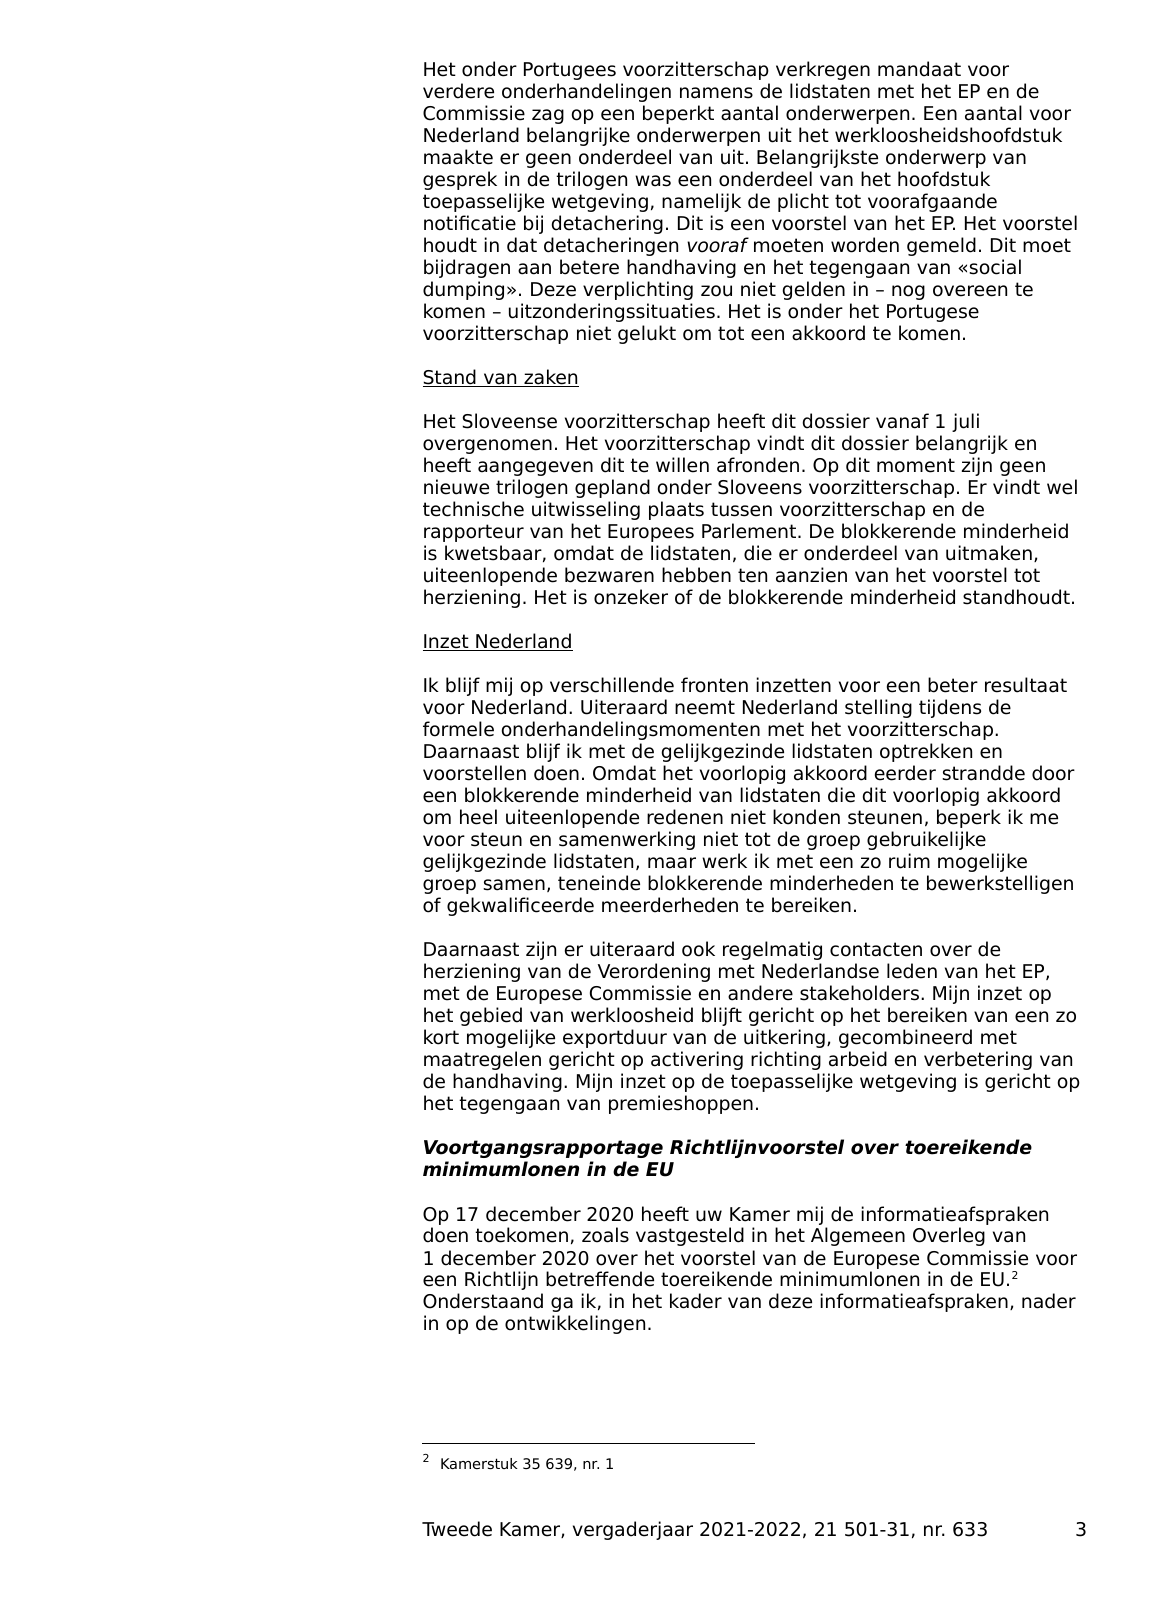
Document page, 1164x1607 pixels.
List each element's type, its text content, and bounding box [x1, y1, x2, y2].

text Daarnaast zijn er uiteraard ook regelmatig contacten over de herziening van de Verordening met Nederlandse leden van het EP, met de Europese Commissie en andere stakeholders. Mijn inzet op het gebied van werkloosheid blijft gericht op het bereiken van een zo kort mogelijke exportduur van de uitkering, gecombineerd met maatregelen gericht op activering richting arbeid en verbetering van de handhaving. Mijn inzet op de toepasselijke wetgeving is gericht op het tegengaan van premieshoppen. [422, 939, 1087, 1115]
text Op 17 december 2020 heeft uw Kamer mij de informatieafspraken doen toekomen, zoals vastgesteld in het Algemeen Overleg van 1 december 2020 over het voorstel van de Europese Commissie voor een Richtlijn betreffende toereikende minimumlonen in de EU. Onderstaand ga ik, in het kader van deze informatieafspraken, nader in op de ontwikkelingen. [422, 1203, 1087, 1335]
subtitle Inzet Nederland [422, 631, 1087, 653]
subtitle Stand van zaken [422, 367, 1087, 389]
text Kamerstuk 35 639, nr. 1 [422, 1452, 1087, 1474]
subtitle Voortgangsrapportage Richtlijnvoorstel over toereikende minimumlonen in de EU [422, 1137, 1087, 1181]
text Het onder Portugees voorzitterschap verkregen mandaat voor verdere onderhandelingen namens de lidstaten met het EP en de Commissie zag op een beperkt aantal onderwerpen. Een aantal voor Nederland belangrijke onderwerpen uit het werkloosheidshoofdstuk maakte er geen onderdeel van uit. Belangrijkste onderwerp van gesprek in de trilogen was een onderdeel van het hoofdstuk toepasselijke wetgeving, namelijk de plicht tot voorafgaande notificatie bij detachering. Dit is een voorstel van het EP. Het voorstel houdt in dat detacheringen vooraf moeten worden gemeld. Dit moet bijdragen aan betere handhaving en het tegengaan van «social dumping». Deze verplichting zou niet gelden in – nog overeen te komen – uitzonderingssituaties. Het is onder het Portugese voorzitterschap niet gelukt om tot een akkoord te komen. [422, 59, 1087, 345]
text Het Sloveense voorzitterschap heeft dit dossier vanaf 1 juli overgenomen. Het voorzitterschap vindt dit dossier belangrijk en heeft aangegeven dit te willen afronden. Op dit moment zijn geen nieuwe trilogen gepland onder Sloveens voorzitterschap. Er vindt wel technische uitwisseling plaats tussen voorzitterschap en de rapporteur van het Europees Parlement. De blokkerende minderheid is kwetsbaar, omdat de lidstaten, die er onderdeel van uitmaken, uiteenlopende bezwaren hebben ten aanzien van het voorstel tot herziening. Het is onzeker of de blokkerende minderheid standhoudt. [422, 411, 1087, 609]
text Ik blijf mij op verschillende fronten inzetten voor een beter resultaat voor Nederland. Uiteraard neemt Nederland stelling tijdens de formele onderhandelingsmomenten met het voorzitterschap. Daarnaast blijf ik met de gelijkgezinde lidstaten optrekken en voorstellen doen. Omdat het voorlopig akkoord eerder strandde door een blokkerende minderheid van lidstaten die dit voorlopig akkoord om heel uiteenlopende redenen niet konden steunen, beperk ik me voor steun en samenwerking niet tot de groep gebruikelijke gelijkgezinde lidstaten, maar werk ik met een zo ruim mogelijke groep samen, teneinde blokkerende minderheden te bewerkstelligen of gekwalificeerde meerderheden te bereiken. [422, 675, 1087, 917]
